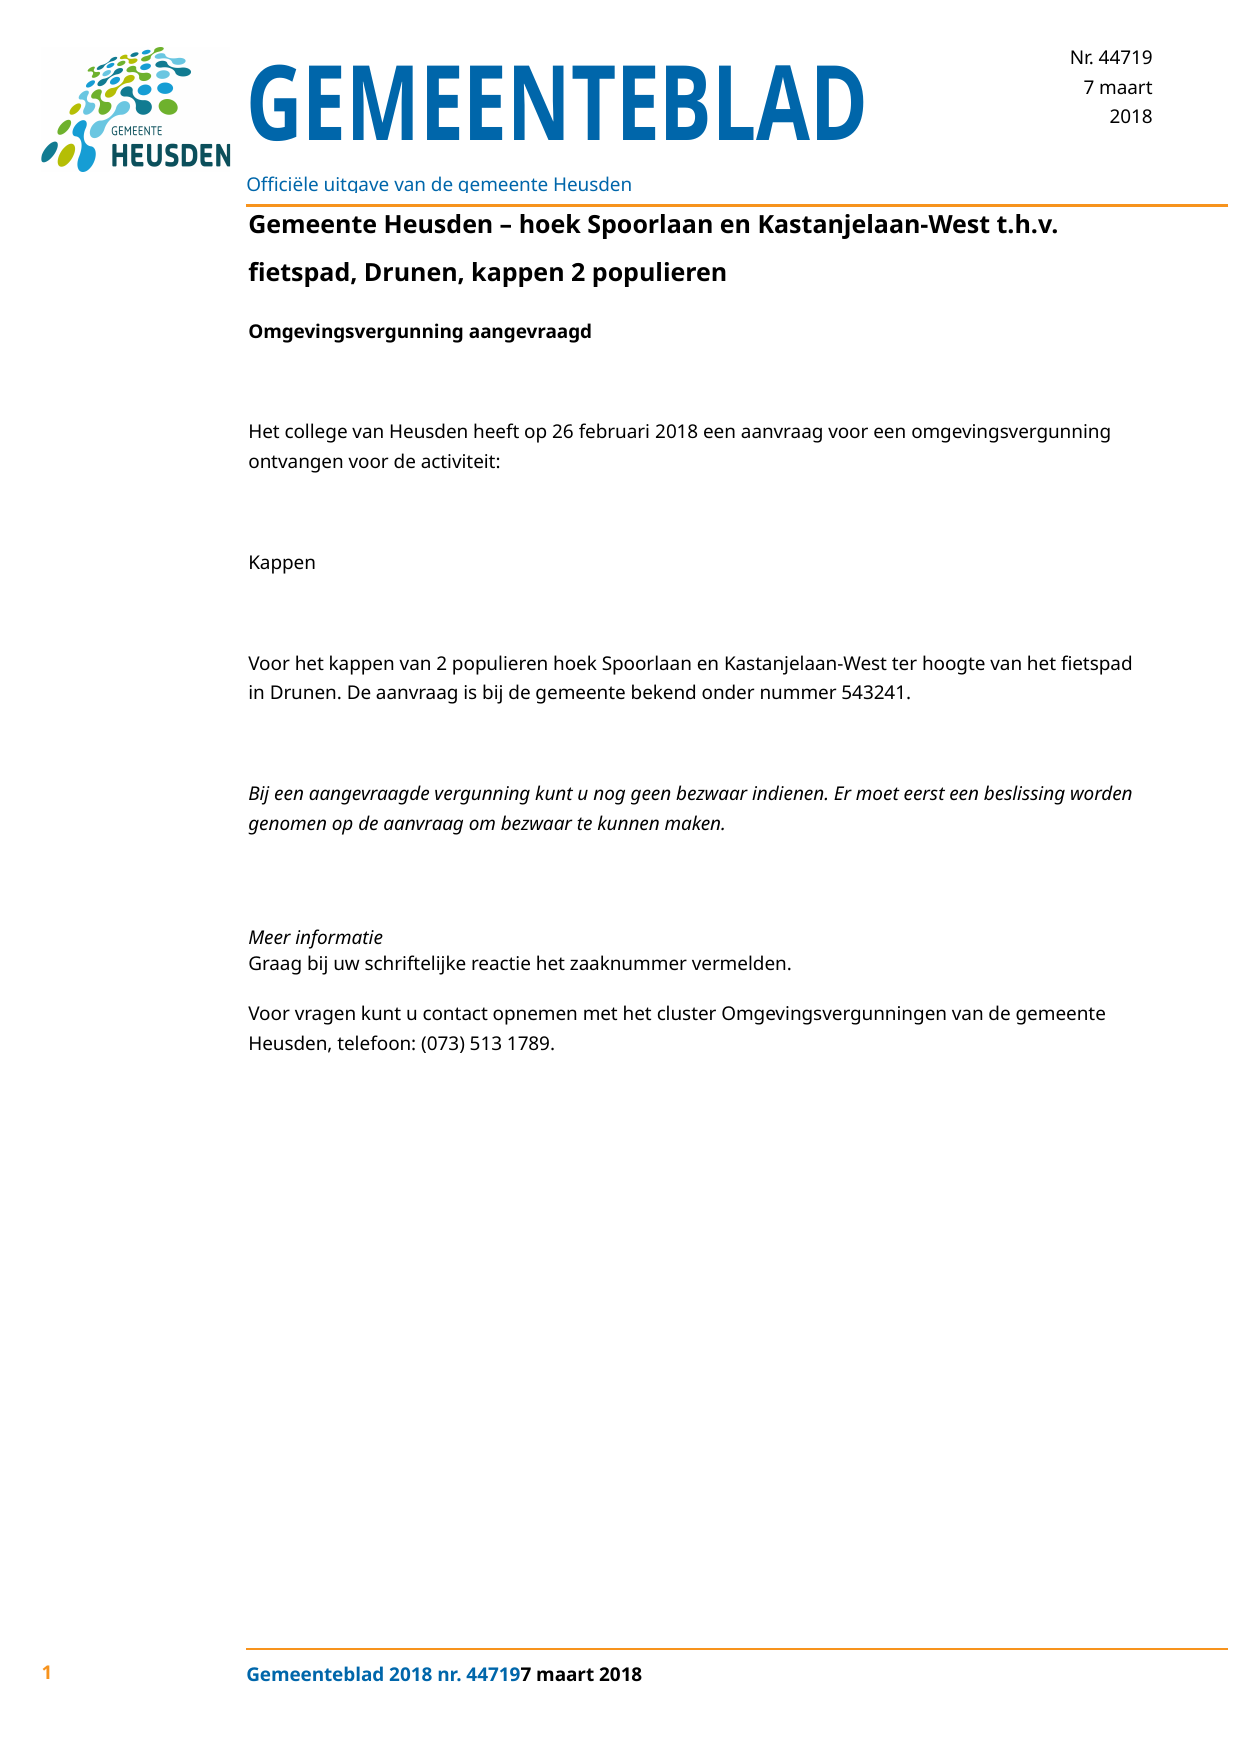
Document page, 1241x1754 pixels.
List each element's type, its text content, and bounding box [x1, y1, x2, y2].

text Gemeente Heusden – hoek Spoorlaan en Kastanjelaan-West t.h.v. fietspad, Drunen, kappen 2 populieren [248, 207, 1152, 288]
text Bij een aangevraagde vergunning kunt u nog geen bezwaar indienen. Er moet eerst een beslissing worden genomen op de aanvraag om bezwaar te kunnen maken. [248, 780, 1152, 836]
text Het college van Heusden heeft op 26 februari 2018 een aanvraag voor een omgevingsvergunning ontvangen voor de activiteit: [248, 419, 1152, 474]
text Voor vragen kunt u contact opnemen met het cluster Omgevingsvergunningen van de gemeente Heusden, telefoon: (073) 513 1789. [248, 1001, 1152, 1056]
text Omgevingsvergunning aangevraagd [248, 318, 1152, 344]
text Kappen [248, 549, 1152, 575]
text Meer informatie [248, 924, 1152, 950]
text Voor het kappen van 2 populieren hoek Spoorlaan en Kastanjelaan-West ter hoogte van het fietspad in Drunen. De aanvraag is bij de gemeente bekend onder nummer 543241. [248, 650, 1152, 705]
picture [41, 47, 231, 172]
text Graag bij uw schriftelijke reactie het zaaknummer vermelden. [248, 950, 1152, 976]
